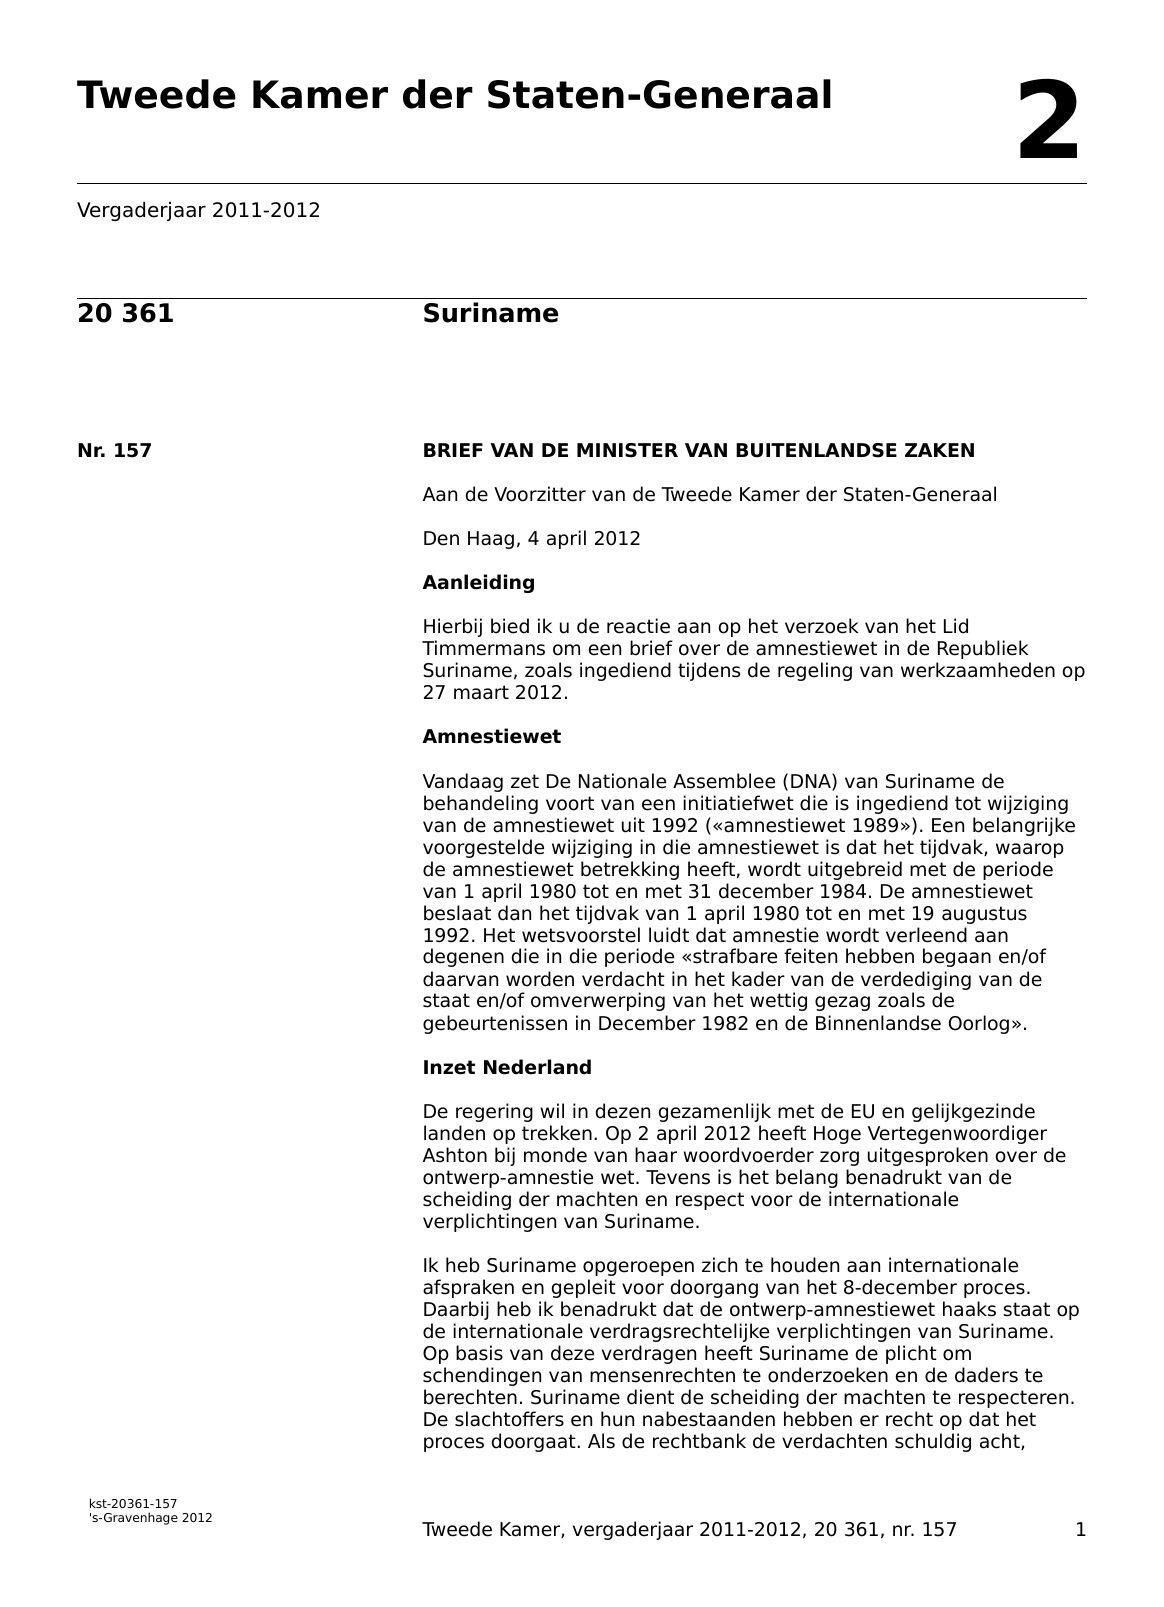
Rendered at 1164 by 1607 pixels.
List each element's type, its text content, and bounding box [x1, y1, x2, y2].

subtitle 20 361 Suriname [77, 299, 1087, 329]
text kst-20361-157 [88, 1497, 323, 1511]
table_header Tweede Kamer der Staten-Generaal [77, 59, 886, 183]
text Den Haag, 4 april 2012 [422, 528, 1087, 550]
table_header 2 [886, 59, 1087, 183]
table_cell Vergaderjaar 2011-2012 [77, 184, 1087, 298]
text Hierbij bied ik u de reactie aan op het verzoek van het Lid Timmermans om een brief over de amnestiewet in de Republiek Suriname, zoals ingediend tijdens de regeling van werkzaamheden op 27 maart 2012. [422, 616, 1087, 704]
text 's-Gravenhage 2012 [88, 1511, 323, 1525]
text Aan de Voorzitter van de Tweede Kamer der Staten-Generaal [422, 484, 1087, 506]
subtitle Amnestiewet [422, 726, 1087, 748]
subtitle Aanleiding [422, 572, 1087, 594]
text Ik heb Suriname opgeroepen zich te houden aan internationale afspraken en gepleit voor doorgang van het 8-december proces. Daarbij heb ik benadrukt dat de ontwerp-amnestiewet haaks staat op de internationale verdragsrechtelijke verplichtingen van Suriname. Op basis van deze verdragen heeft Suriname de plicht om schendingen van mensenrechten te onderzoeken en de daders te berechten. Suriname dient de scheiding der machten te respecteren. De slachtoffers en hun nabestaanden hebben er recht op dat het proces doorgaat. Als de rechtbank de verdachten schuldig acht, [422, 1255, 1087, 1453]
subtitle Inzet Nederland [422, 1057, 1087, 1078]
subtitle Nr. 157 BRIEF VAN DE MINISTER VAN BUITENLANDSE ZAKEN [77, 440, 1087, 462]
text Vandaag zet De Nationale Assemblee (DNA) van Suriname de behandeling voort van een initiatiefwet die is ingediend tot wijziging van de amnestiewet uit 1992 («amnestiewet 1989»). Een belangrijke voorgestelde wijziging in die amnestiewet is dat het tijdvak, waarop de amnestiewet betrekking heeft, wordt uitgebreid met de periode van 1 april 1980 tot en met 31 december 1984. De amnestiewet beslaat dan het tijdvak van 1 april 1980 tot en met 19 augustus 1992. Het wetsvoorstel luidt dat amnestie wordt verleend aan degenen die in die periode «strafbare feiten hebben begaan en/of daarvan worden verdacht in het kader van de verdediging van de staat en/of omverwerping van het wettig gezag zoals de gebeurtenissen in December 1982 en de Binnenlandse Oorlog». [422, 771, 1087, 1034]
text De regering wil in dezen gezamenlijk met de EU en gelijkgezinde landen op trekken. Op 2 april 2012 heeft Hoge Vertegenwoordiger Ashton bij monde van haar woordvoerder zorg uitgesproken over de ontwerp-amnestie wet. Tevens is het belang benadrukt van de scheiding der machten en respect voor de internationale verplichtingen van Suriname. [422, 1101, 1087, 1233]
